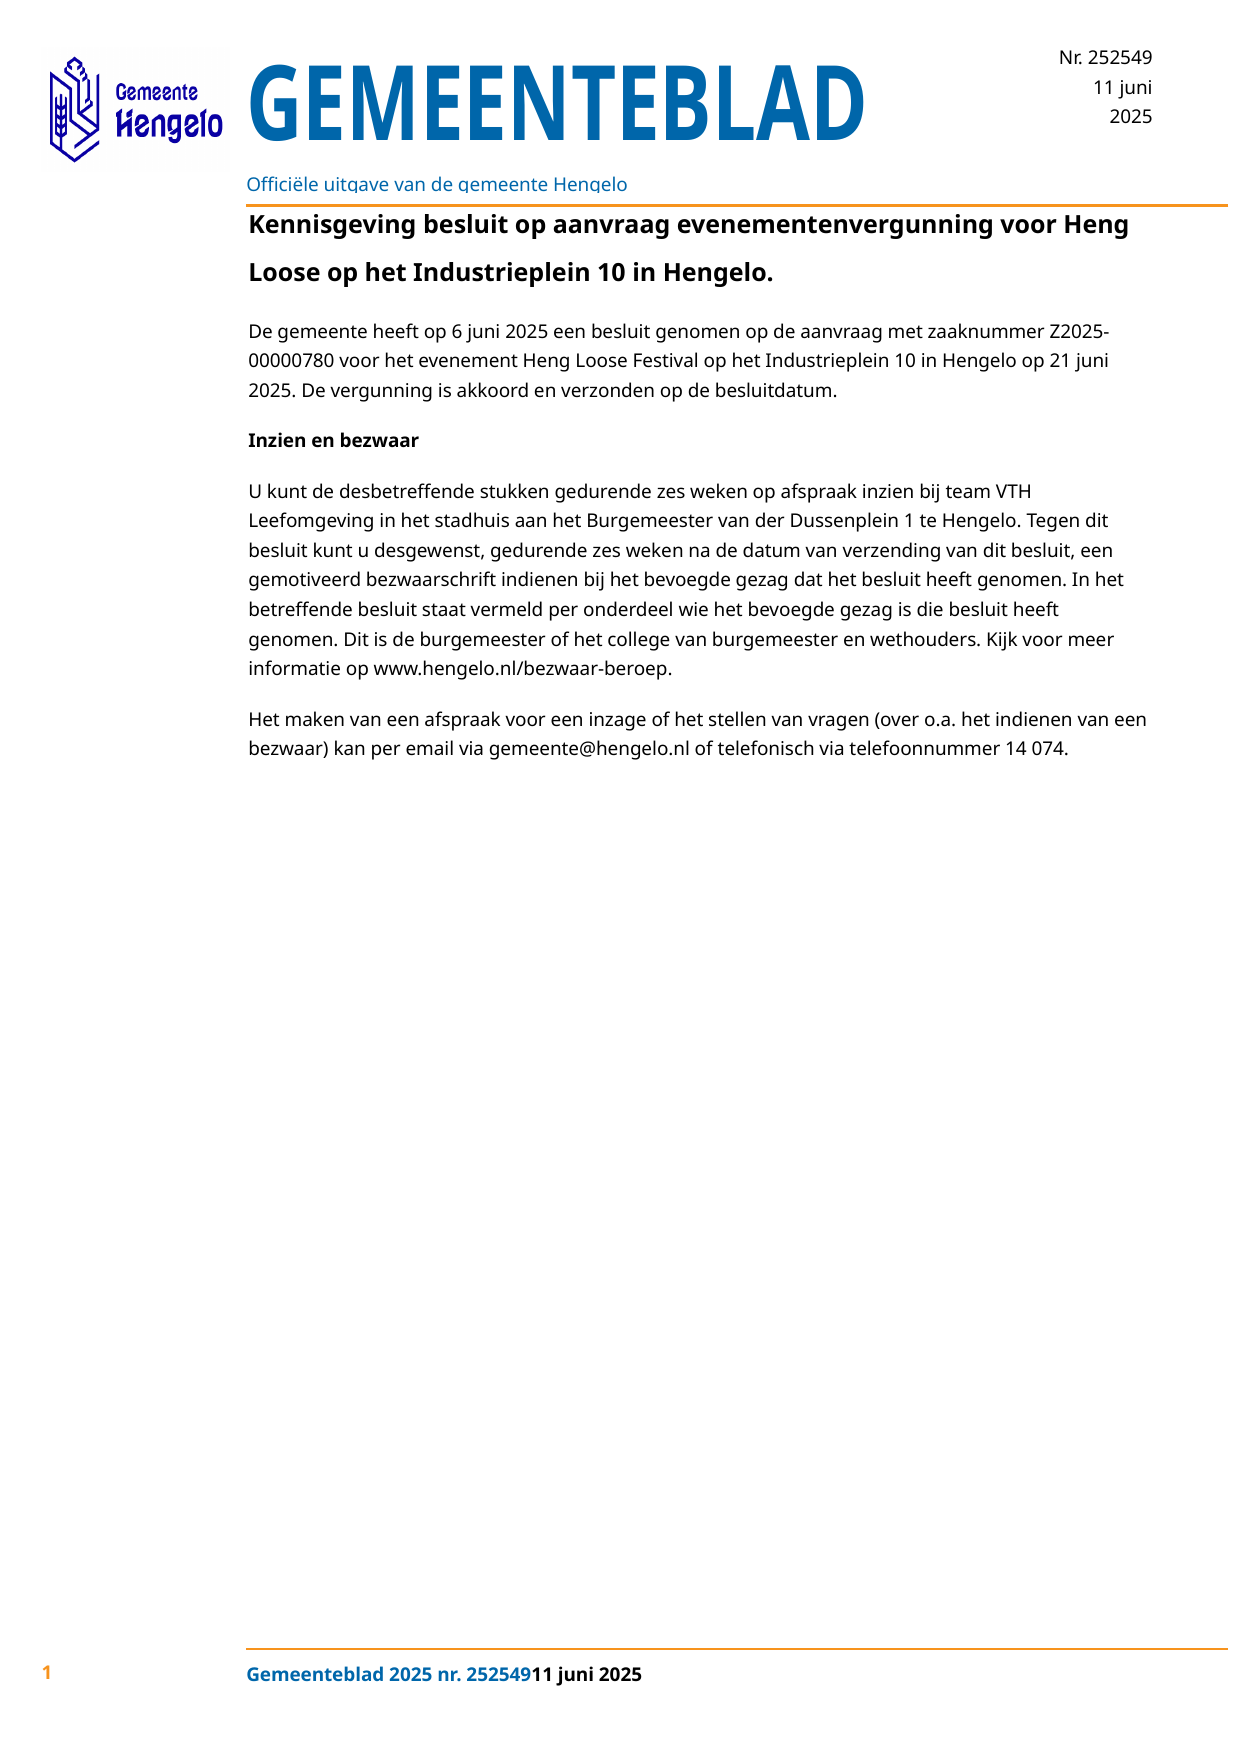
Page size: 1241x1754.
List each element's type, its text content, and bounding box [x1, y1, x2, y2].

text Inzien en bezwaar [248, 427, 1152, 453]
text U kunt de desbetreffende stukken gedurende zes weken op afspraak inzien bij team VTH Leefomgeving in het stadhuis aan het Burgemeester van der Dussenplein 1 te Hengelo. Tegen dit besluit kunt u desgewenst, gedurende zes weken na de datum van verzending van dit besluit, een gemotiveerd bezwaarschrift indienen bij het bevoegde gezag dat het besluit heeft genomen. In het betreffende besluit staat vermeld per onderdeel wie het bevoegde gezag is die besluit heeft genomen. Dit is de burgemeester of het college van burgemeester en wethouders. Kijk voor meer informatie op www.hengelo.nl/bezwaar-beroep. [248, 478, 1152, 681]
picture [41, 47, 231, 172]
text Kennisgeving besluit op aanvraag evenementenvergunning voor Heng Loose op het Industrieplein 10 in Hengelo. [248, 207, 1152, 288]
text Het maken van een afspraak voor een inzage of het stellen van vragen (over o.a. het indienen van een bezwaar) kan per email via gemeente@hengelo.nl of telefonisch via telefoonnummer 14 074. [248, 706, 1152, 761]
text De gemeente heeft op 6 juni 2025 een besluit genomen op de aanvraag met zaaknummer Z2025-00000780 voor het evenement Heng Loose Festival op het Industrieplein 10 in Hengelo op 21 juni 2025. De vergunning is akkoord en verzonden op de besluitdatum. [248, 318, 1152, 403]
